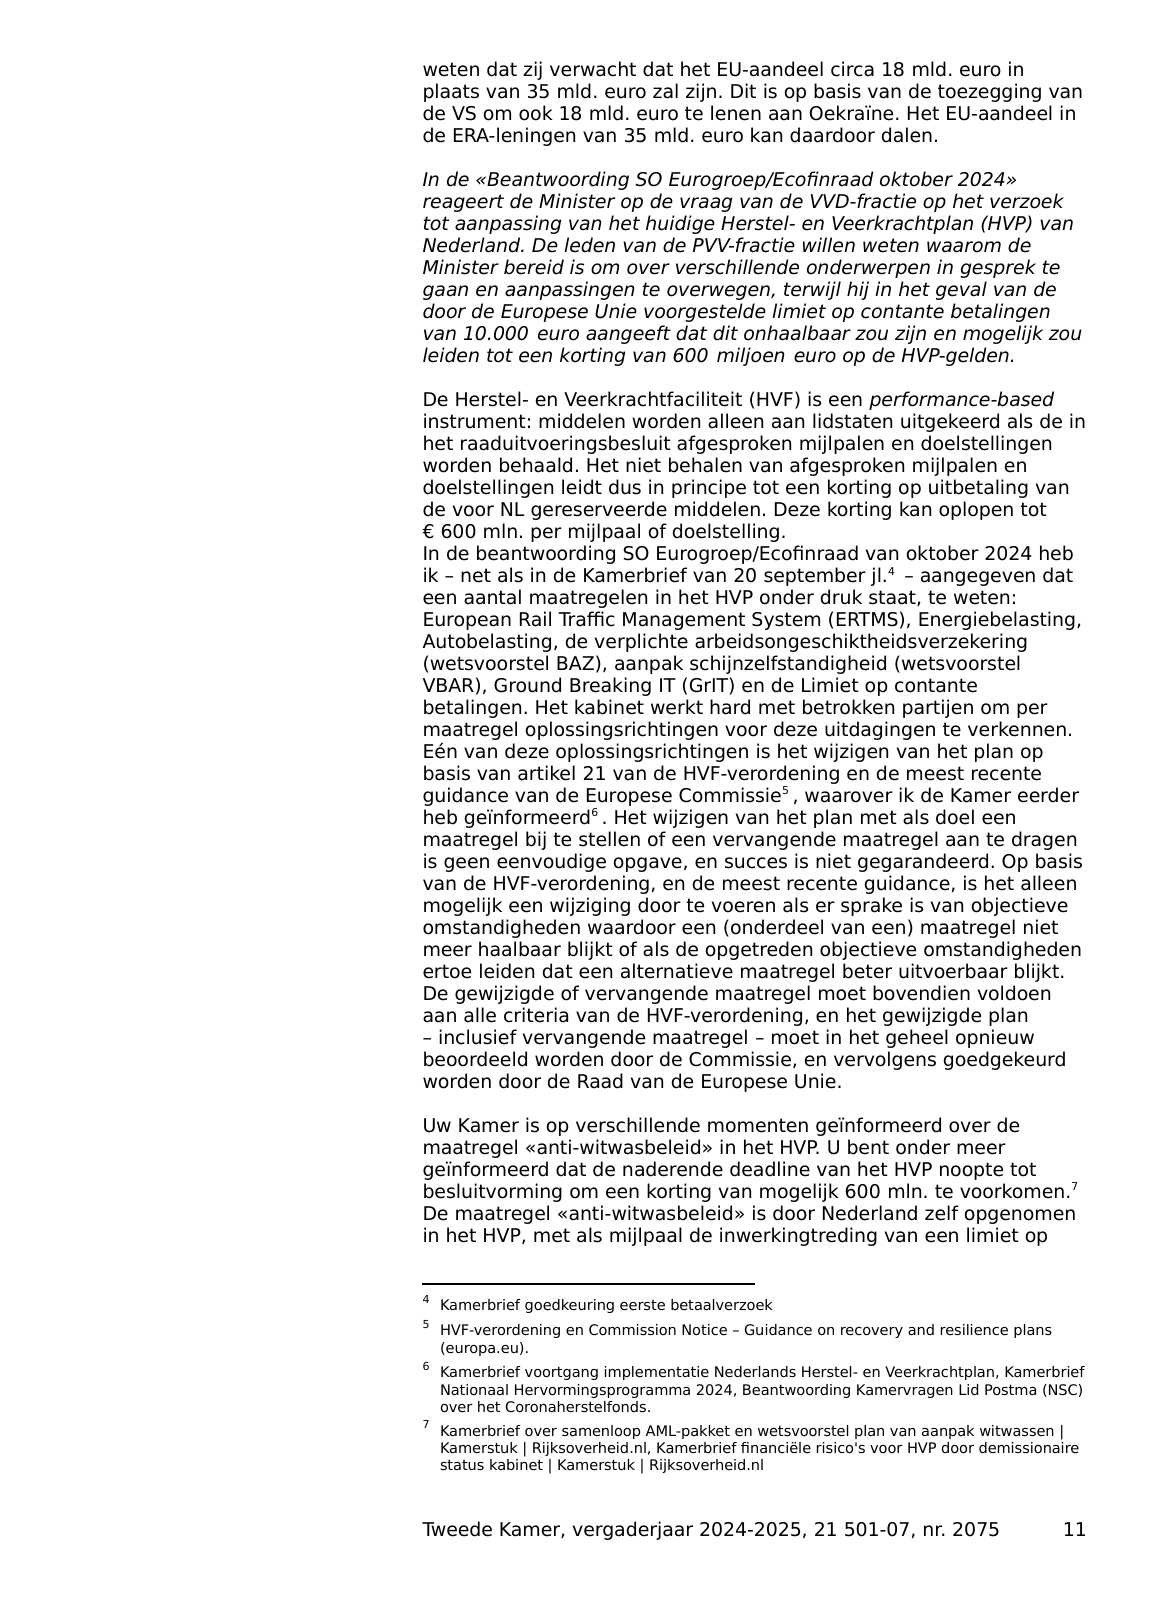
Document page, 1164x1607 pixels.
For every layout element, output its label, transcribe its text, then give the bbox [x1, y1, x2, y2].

text De Herstel- en Veerkrachtfaciliteit (HVF) is een performance-based instrument: middelen worden alleen aan lidstaten uitgekeerd als de in het raaduitvoeringsbesluit afgesproken mijlpalen en doelstellingen worden behaald. Het niet behalen van afgesproken mijlpalen en doelstellingen leidt dus in principe tot een korting op uitbetaling van de voor NL gereserveerde middelen. Deze korting kan oplopen tot € 600 mln. per mijlpaal of doelstelling. [422, 389, 1087, 543]
text Uw Kamer is op verschillende momenten geïnformeerd over de maatregel «anti-witwasbeleid» in het HVP. U bent onder meer geïnformeerd dat de naderende deadline van het HVP noopte tot besluitvorming om een korting van mogelijk 600 mln. te voorkomen. De maatregel «anti-witwasbeleid» is door Nederland zelf opgenomen in het HVP, met als mijlpaal de inwerkingtreding van een limiet op [422, 1115, 1087, 1247]
text HVF-verordening en Commission Notice – Guidance on recovery and resilience plans (europa.eu). [422, 1318, 1087, 1357]
text Kamerbrief over samenloop AML-pakket en wetsvoorstel plan van aanpak witwassen | Kamerstuk | Rijksoverheid.nl, Kamerbrief financiële risico's voor HVP door demissionaire status kabinet | Kamerstuk | Rijksoverheid.nl [422, 1418, 1087, 1474]
text weten dat zij verwacht dat het EU-aandeel circa 18 mld. euro in plaats van 35 mld. euro zal zijn. Dit is op basis van de toezegging van de VS om ook 18 mld. euro te lenen aan Oekraïne. Het EU-aandeel in de ERA-leningen van 35 mld. euro kan daardoor dalen. [422, 59, 1087, 147]
text In de beantwoording SO Eurogroep/Ecofinraad van oktober 2024 heb ik – net als in de Kamerbrief van 20 september jl. – aangegeven dat een aantal maatregelen in het HVP onder druk staat, te weten: European Rail Traffic Management System (ERTMS), Energiebelasting, Autobelasting, de verplichte arbeidsongeschiktheidsverzekering (wetsvoorstel BAZ), aanpak schijnzelfstandigheid (wetsvoorstel VBAR), Ground Breaking IT (GrIT) en de Limiet op contante betalingen. Het kabinet werkt hard met betrokken partijen om per maatregel oplossingsrichtingen voor deze uitdagingen te verkennen. Eén van deze oplossingsrichtingen is het wijzigen van het plan op basis van artikel 21 van de HVF-verordening en de meest recente guidance van de Europese Commissie, waarover ik de Kamer eerder heb geïnformeerd. Het wijzigen van het plan met als doel een maatregel bij te stellen of een vervangende maatregel aan te dragen is geen eenvoudige opgave, en succes is niet gegarandeerd. Op basis van de HVF-verordening, en de meest recente guidance, is het alleen mogelijk een wijziging door te voeren als er sprake is van objectieve omstandigheden waardoor een (onderdeel van een) maatregel niet meer haalbaar blijkt of als de opgetreden objectieve omstandigheden ertoe leiden dat een alternatieve maatregel beter uitvoerbaar blijkt. De gewijzigde of vervangende maatregel moet bovendien voldoen aan alle criteria van de HVF-verordening, en het gewijzigde plan – inclusief vervangende maatregel – moet in het geheel opnieuw beoordeeld worden door de Commissie, en vervolgens goedgekeurd worden door de Raad van de Europese Unie. [422, 543, 1087, 1092]
text Kamerbrief goedkeuring eerste betaalverzoek [422, 1293, 1087, 1315]
text Kamerbrief voortgang implementatie Nederlands Herstel- en Veerkrachtplan, Kamerbrief Nationaal Hervormingsprogramma 2024, Beantwoording Kamervragen Lid Postma (NSC) over het Coronaherstelfonds. [422, 1360, 1087, 1416]
text In de «Beantwoording SO Eurogroep/Ecofinraad oktober 2024» reageert de Minister op de vraag van de VVD-fractie op het verzoek tot aanpassing van het huidige Herstel- en Veerkrachtplan (HVP) van Nederland. De leden van de PVV-fractie willen weten waarom de Minister bereid is om over verschillende onderwerpen in gesprek te gaan en aanpassingen te overwegen, terwijl hij in het geval van de door de Europese Unie voorgestelde limiet op contante betalingen van 10.000 euro aangeeft dat dit onhaalbaar zou zijn en mogelijk zou leiden tot een korting van 600 miljoen euro op de HVP-gelden. [422, 169, 1087, 367]
